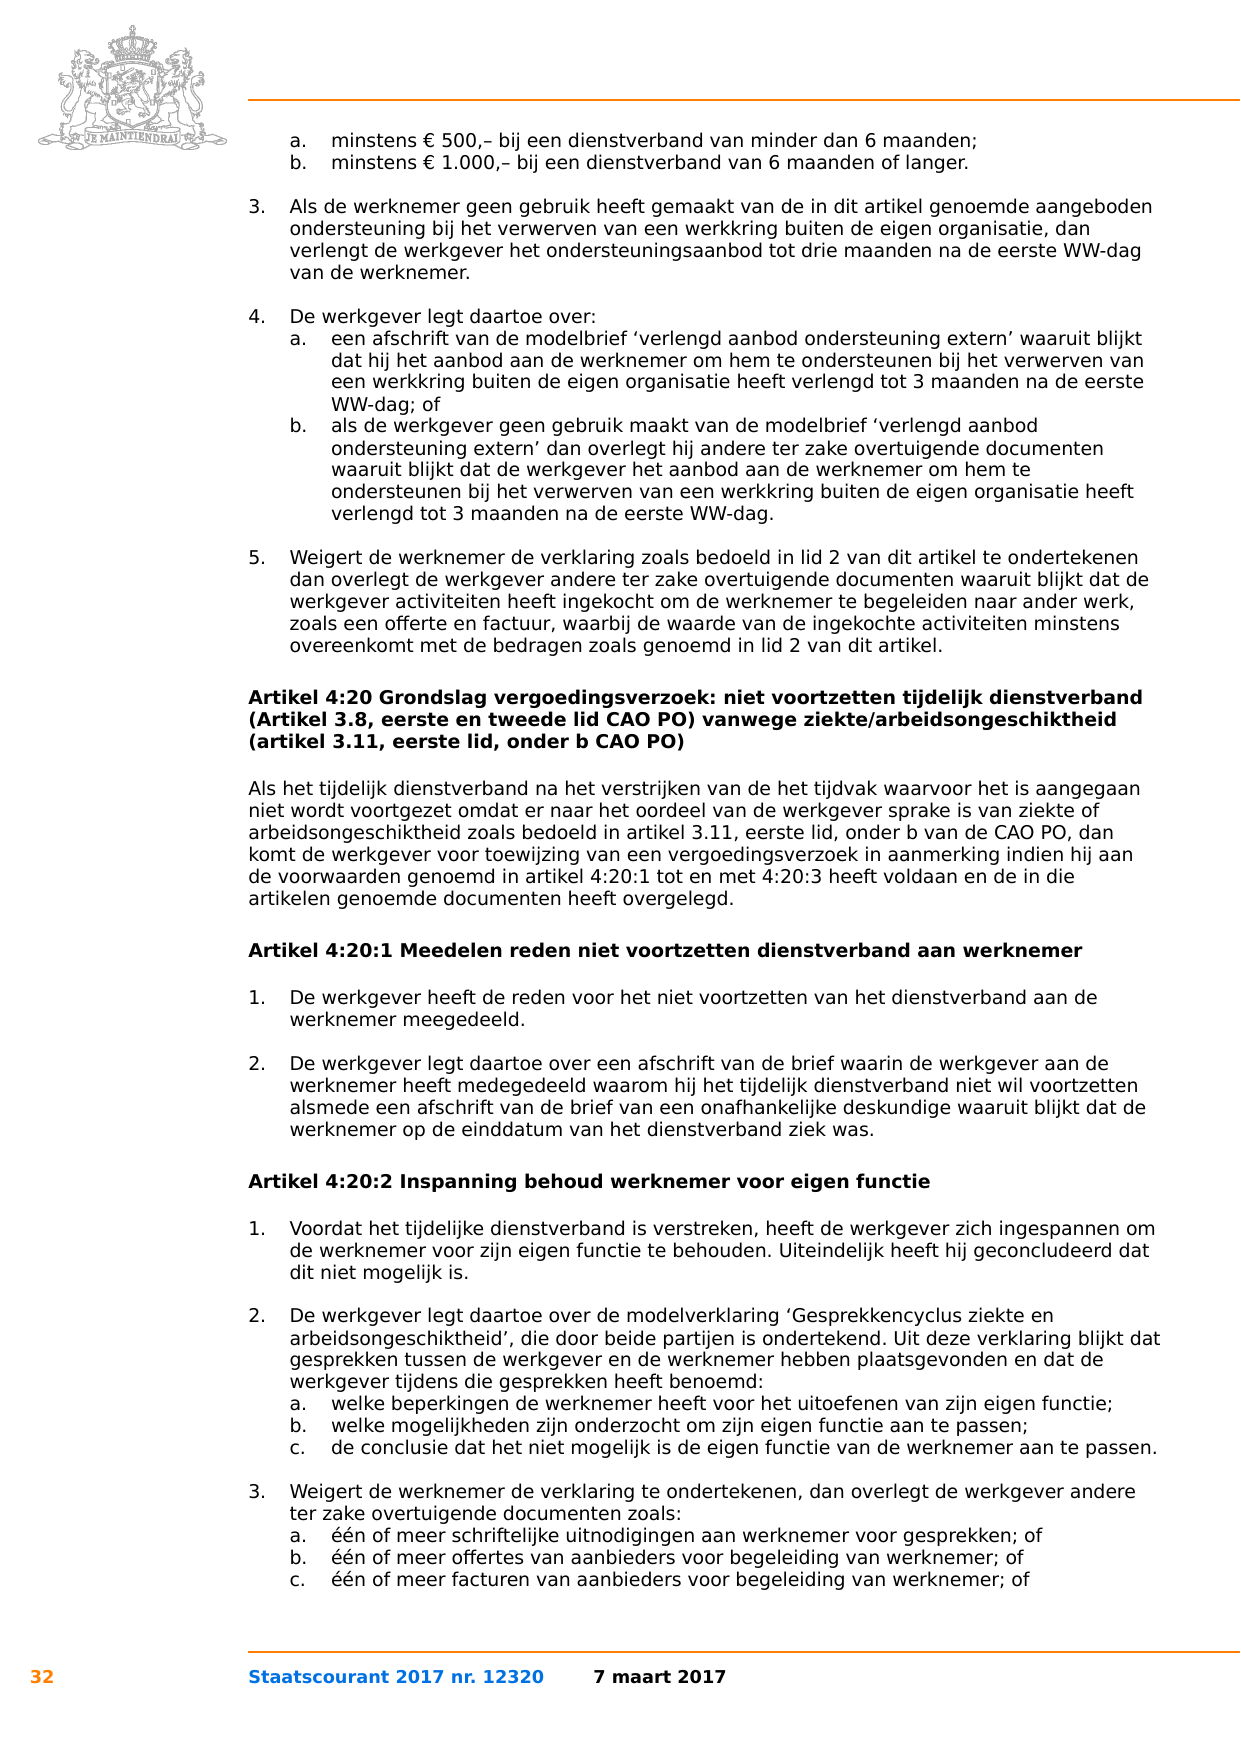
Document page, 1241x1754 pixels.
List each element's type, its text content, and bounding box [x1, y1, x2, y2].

text c. één of meer facturen van aanbieders voor begeleiding van werknemer; of [289, 1569, 1163, 1591]
text 3. Weigert de werknemer de verklaring te ondertekenen, dan overlegt de werkgever andere ter zake overtuigende documenten zoals: [248, 1481, 1163, 1525]
picture [38, 25, 227, 150]
text 1. De werkgever heeft de reden voor het niet voortzetten van het dienstverband aan de werknemer meegedeeld. [248, 987, 1163, 1031]
text b. als de werkgever geen gebruik maakt van de modelbrief ‘verlengd aanbod ondersteuning extern’ dan overlegt hij andere ter zake overtuigende documenten waaruit blijkt dat de werkgever het aanbod aan de werknemer om hem te ondersteunen bij het verwerven van een werkkring buiten de eigen organisatie heeft verlengd tot 3 maanden na de eerste WW-dag. [289, 415, 1163, 525]
text a. een afschrift van de modelbrief ‘verlengd aanbod ondersteuning extern’ waaruit blijkt dat hij het aanbod aan de werknemer om hem te ondersteunen bij het verwerven van een werkkring buiten de eigen organisatie heeft verlengd tot 3 maanden na de eerste WW-dag; of [289, 327, 1163, 415]
text 2. De werkgever legt daartoe over een afschrift van de brief waarin de werkgever aan de werknemer heeft medegedeeld waarom hij het tijdelijk dienstverband niet wil voortzetten alsmede een afschrift van de brief van een onafhankelijke deskundige waaruit blijkt dat de werknemer op de einddatum van het dienstverband ziek was. [248, 1053, 1163, 1141]
text 2. De werkgever legt daartoe over de modelverklaring ‘Gesprekkencyclus ziekte en arbeidsongeschiktheid’, die door beide partijen is ondertekend. Uit deze verklaring blijkt dat gesprekken tussen de werkgever en de werknemer hebben plaatsgevonden en dat de werkgever tijdens die gesprekken heeft benoemd: [248, 1305, 1163, 1393]
text 1. Voordat het tijdelijke dienstverband is verstreken, heeft de werkgever zich ingespannen om de werknemer voor zijn eigen functie te behouden. Uiteindelijk heeft hij geconcludeerd dat dit niet mogelijk is. [248, 1218, 1163, 1283]
text 4. De werkgever legt daartoe over: [248, 306, 1163, 327]
text 3. Als de werknemer geen gebruik heeft gemaakt van de in dit artikel genoemde aangeboden ondersteuning bij het verwerven van een werkkring buiten de eigen organisatie, dan verlengt de werkgever het ondersteuningsaanbod tot drie maanden na de eerste WW-dag van de werknemer. [248, 196, 1163, 284]
text a. minstens € 500,– bij een dienstverband van minder dan 6 maanden; [289, 130, 1163, 152]
text c. de conclusie dat het niet mogelijk is de eigen functie van de werknemer aan te passen. [289, 1437, 1163, 1459]
text 5. Weigert de werknemer de verklaring zoals bedoeld in lid 2 van dit artikel te ondertekenen dan overlegt de werkgever andere ter zake overtuigende documenten waaruit blijkt dat de werkgever activiteiten heeft ingekocht om de werknemer te begeleiden naar ander werk, zoals een offerte en factuur, waarbij de waarde van de ingekochte activiteiten minstens overeenkomt met de bedragen zoals genoemd in lid 2 van dit artikel. [248, 547, 1163, 657]
subtitle Artikel 4:20:2 Inspanning behoud werknemer voor eigen functie [248, 1171, 1163, 1193]
text Als het tijdelijk dienstverband na het verstrijken van de het tijdvak waarvoor het is aangegaan niet wordt voortgezet omdat er naar het oordeel van de werkgever sprake is van ziekte of arbeidsongeschiktheid zoals bedoeld in artikel 3.11, eerste lid, onder b van de CAO PO, dan komt de werkgever voor toewijzing van een vergoedingsverzoek in aanmerking indien hij aan de voorwaarden genoemd in artikel 4:20:1 tot en met 4:20:3 heeft voldaan en de in die artikelen genoemde documenten heeft overgelegd. [248, 778, 1163, 910]
subtitle Artikel 4:20 Grondslag vergoedingsverzoek: niet voortzetten tijdelijk dienstverband (Artikel 3.8, eerste en tweede lid CAO PO) vanwege ziekte/arbeidsongeschiktheid (artikel 3.11, eerste lid, onder b CAO PO) [248, 687, 1163, 753]
text b. welke mogelijkheden zijn onderzocht om zijn eigen functie aan te passen; [289, 1415, 1163, 1437]
text b. minstens € 1.000,– bij een dienstverband van 6 maanden of langer. [289, 152, 1163, 174]
text b. één of meer offertes van aanbieders voor begeleiding van werknemer; of [289, 1547, 1163, 1569]
subtitle Artikel 4:20:1 Meedelen reden niet voortzetten dienstverband aan werknemer [248, 940, 1163, 962]
text a. één of meer schriftelijke uitnodigingen aan werknemer voor gesprekken; of [289, 1525, 1163, 1547]
text a. welke beperkingen de werknemer heeft voor het uitoefenen van zijn eigen functie; [289, 1393, 1163, 1415]
